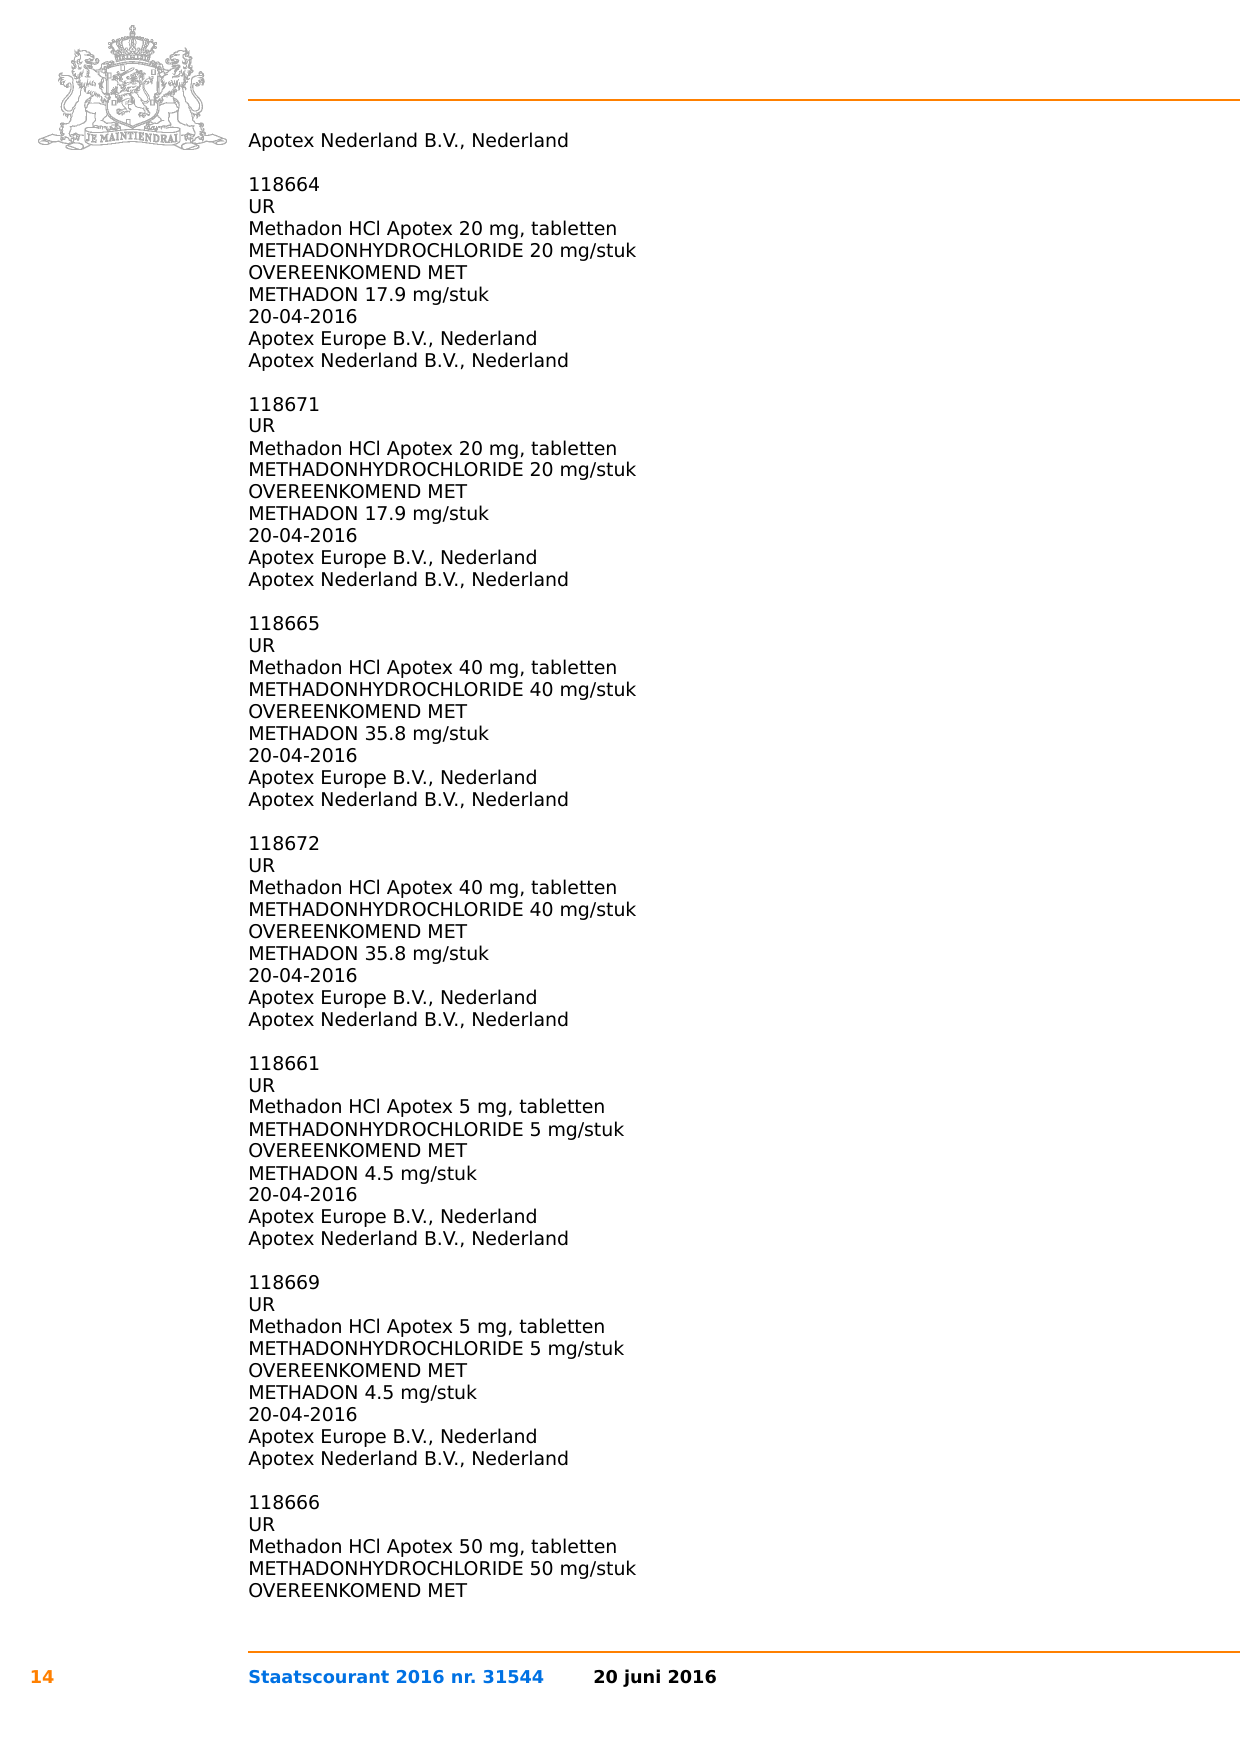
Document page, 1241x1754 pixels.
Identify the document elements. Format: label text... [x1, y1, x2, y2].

text Methadon HCl Apotex 5 mg, tabletten [248, 1096, 1163, 1118]
text 20-04-2016 [248, 745, 1163, 767]
text UR [248, 635, 1163, 657]
text Apotex Europe B.V., Nederland [248, 328, 1163, 349]
text UR [248, 1514, 1163, 1536]
text METHADONHYDROCHLORIDE 20 mg/stuk [248, 459, 1163, 481]
text Apotex Europe B.V., Nederland [248, 767, 1163, 789]
text 20-04-2016 [248, 525, 1163, 547]
text OVEREENKOMEND MET [248, 1580, 1163, 1602]
text UR [248, 196, 1163, 218]
text METHADON 4.5 mg/stuk [248, 1162, 1163, 1184]
text Apotex Nederland B.V., Nederland [248, 1228, 1163, 1250]
text UR [248, 1294, 1163, 1316]
text OVEREENKOMEND MET [248, 1360, 1163, 1382]
text OVEREENKOMEND MET [248, 481, 1163, 503]
picture [38, 25, 227, 150]
text METHADONHYDROCHLORIDE 5 mg/stuk [248, 1338, 1163, 1360]
text METHADON 35.8 mg/stuk [248, 943, 1163, 965]
text METHADONHYDROCHLORIDE 40 mg/stuk [248, 679, 1163, 701]
text 118666 [248, 1492, 1163, 1514]
text METHADONHYDROCHLORIDE 20 mg/stuk [248, 240, 1163, 262]
text 20-04-2016 [248, 965, 1163, 987]
text 20-04-2016 [248, 1404, 1163, 1426]
text Apotex Europe B.V., Nederland [248, 1206, 1163, 1228]
text METHADON 35.8 mg/stuk [248, 723, 1163, 745]
text Apotex Nederland B.V., Nederland [248, 569, 1163, 591]
text UR [248, 415, 1163, 437]
text METHADONHYDROCHLORIDE 40 mg/stuk [248, 899, 1163, 921]
text Apotex Nederland B.V., Nederland [248, 130, 1163, 152]
text 118669 [248, 1272, 1163, 1294]
text METHADONHYDROCHLORIDE 5 mg/stuk [248, 1118, 1163, 1140]
text METHADON 17.9 mg/stuk [248, 284, 1163, 306]
text 118664 [248, 174, 1163, 196]
text Methadon HCl Apotex 50 mg, tabletten [248, 1536, 1163, 1558]
text METHADONHYDROCHLORIDE 50 mg/stuk [248, 1558, 1163, 1580]
text Apotex Nederland B.V., Nederland [248, 349, 1163, 372]
text OVEREENKOMEND MET [248, 701, 1163, 723]
text 20-04-2016 [248, 1184, 1163, 1206]
text Apotex Nederland B.V., Nederland [248, 1009, 1163, 1031]
text 118671 [248, 393, 1163, 415]
text OVEREENKOMEND MET [248, 1140, 1163, 1162]
text METHADON 4.5 mg/stuk [248, 1382, 1163, 1404]
text Apotex Europe B.V., Nederland [248, 1426, 1163, 1448]
text 118661 [248, 1052, 1163, 1074]
text Apotex Nederland B.V., Nederland [248, 1448, 1163, 1470]
text Methadon HCl Apotex 40 mg, tabletten [248, 657, 1163, 679]
text Apotex Europe B.V., Nederland [248, 987, 1163, 1009]
text 20-04-2016 [248, 306, 1163, 328]
text UR [248, 855, 1163, 877]
text Apotex Europe B.V., Nederland [248, 547, 1163, 569]
text 118672 [248, 833, 1163, 855]
text OVEREENKOMEND MET [248, 921, 1163, 943]
text Methadon HCl Apotex 5 mg, tabletten [248, 1316, 1163, 1338]
text Methadon HCl Apotex 40 mg, tabletten [248, 877, 1163, 899]
text 118665 [248, 613, 1163, 635]
text Methadon HCl Apotex 20 mg, tabletten [248, 218, 1163, 240]
text METHADON 17.9 mg/stuk [248, 503, 1163, 525]
text OVEREENKOMEND MET [248, 262, 1163, 284]
text Apotex Nederland B.V., Nederland [248, 789, 1163, 811]
text Methadon HCl Apotex 20 mg, tabletten [248, 437, 1163, 459]
text UR [248, 1074, 1163, 1096]
